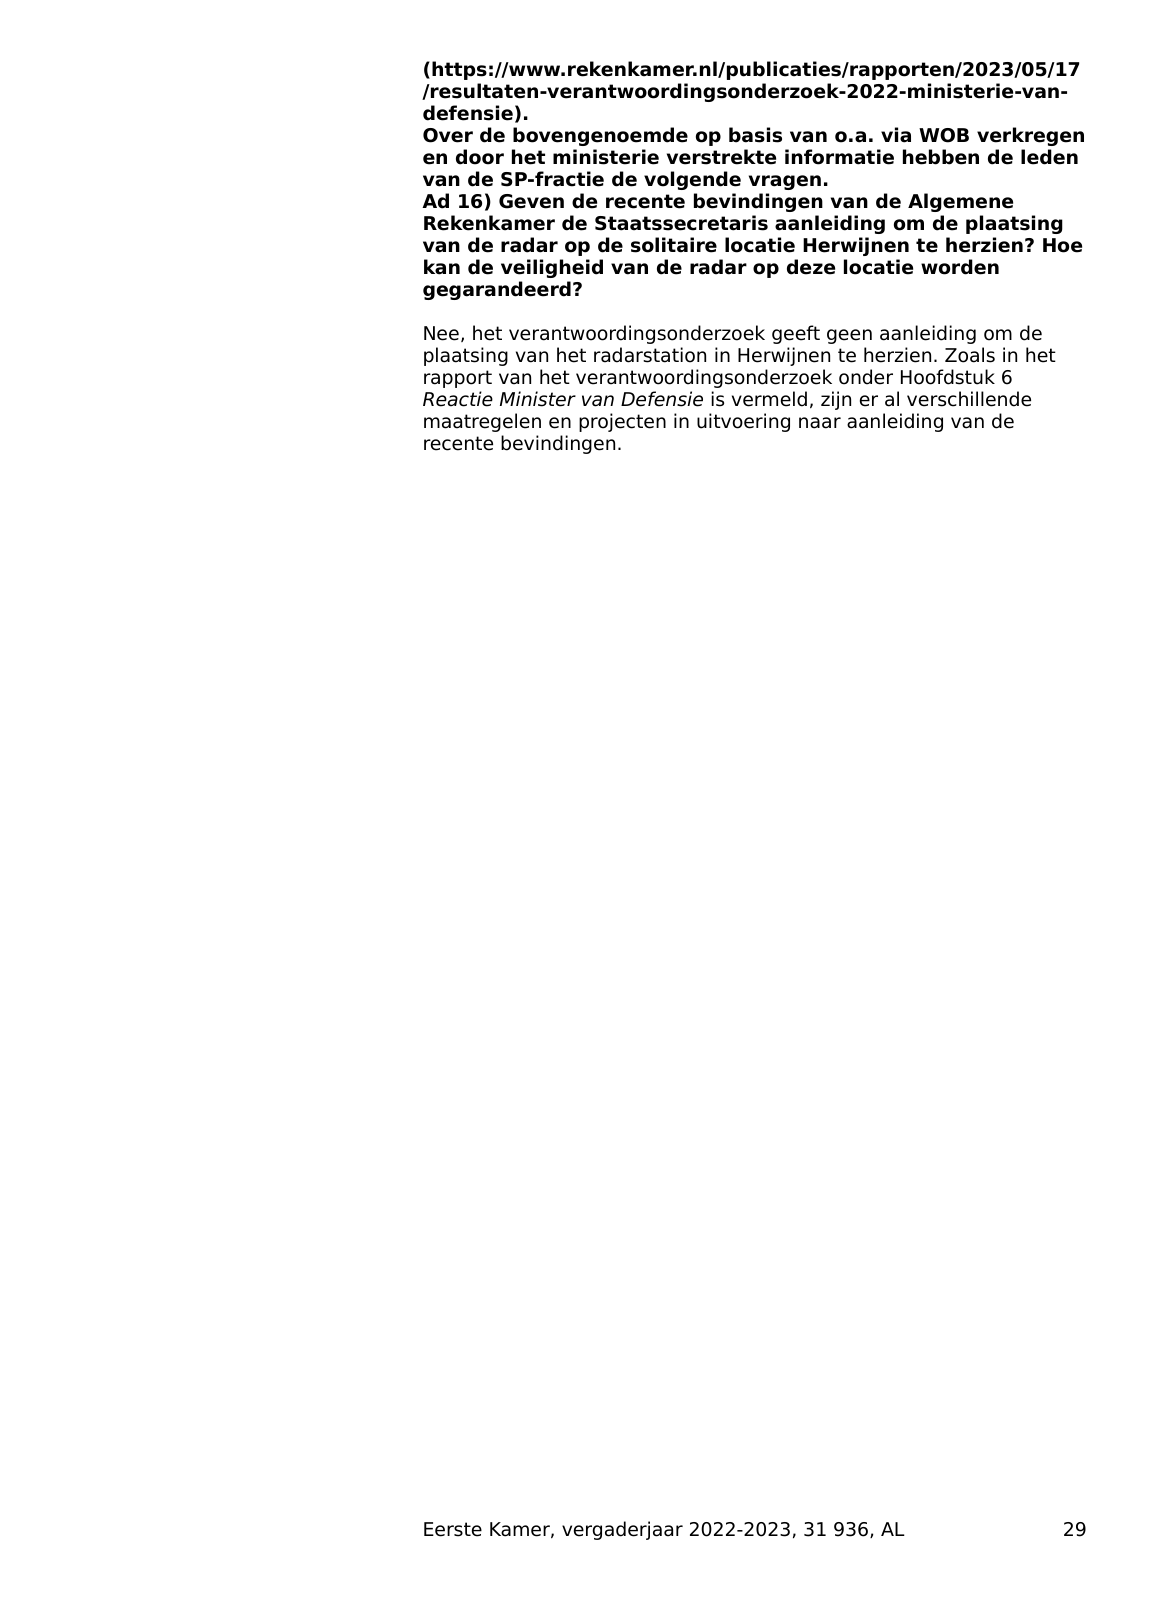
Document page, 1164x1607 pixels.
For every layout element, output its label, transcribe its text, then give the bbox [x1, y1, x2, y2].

text Ad 16) Geven de recente bevindingen van de Algemene Rekenkamer de Staatssecretaris aanleiding om de plaatsing van de radar op de solitaire locatie Herwijnen te herzien? Hoe kan de veiligheid van de radar op deze locatie worden gegarandeerd? [422, 191, 1087, 301]
text Nee, het verantwoordingsonderzoek geeft geen aanleiding om de plaatsing van het radarstation in Herwijnen te herzien. Zoals in het rapport van het verantwoordingsonderzoek onder Hoofdstuk 6 Reactie Minister van Defensie is vermeld, zijn er al verschillende maatregelen en projecten in uitvoering naar aanleiding van de recente bevindingen. [422, 323, 1087, 455]
text Over de bovengenoemde op basis van o.a. via WOB verkregen en door het ministerie verstrekte informatie hebben de leden van de SP-fractie de volgende vragen. [422, 125, 1087, 191]
text (https://www.rekenkamer.nl/publicaties/rapporten/2023/05/17/resultaten-verantwoordingsonderzoek-2022-ministerie-van-defensie). [422, 59, 1087, 125]
